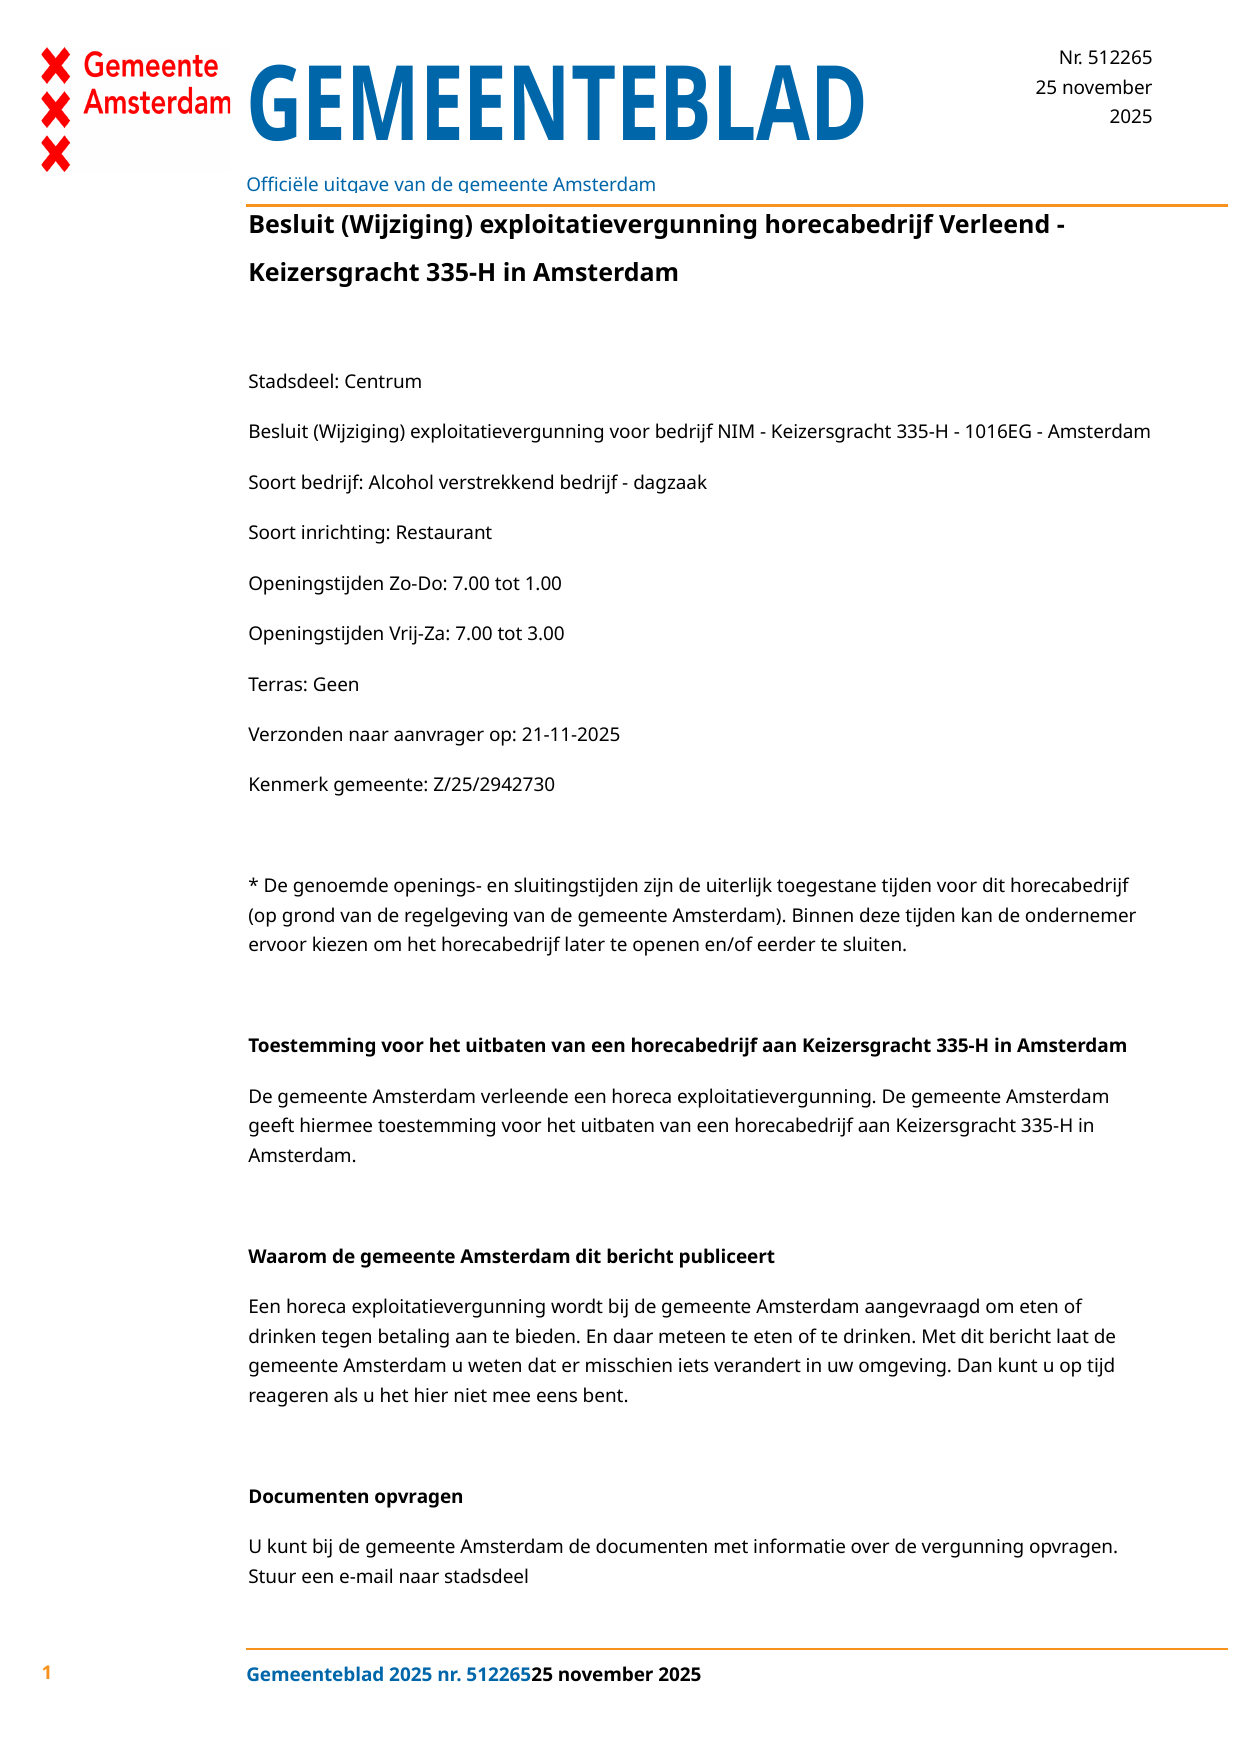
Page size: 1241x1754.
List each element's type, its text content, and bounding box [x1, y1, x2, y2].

text Besluit (Wijziging) exploitatievergunning voor bedrijf NIM - Keizersgracht 335-H - 1016EG - Amsterdam [248, 419, 1152, 444]
text Besluit (Wijziging) exploitatievergunning horecabedrijf Verleend - Keizersgracht 335-H in Amsterdam [248, 207, 1152, 288]
text Toestemming voor het uitbaten van een horecabedrijf aan Keizersgracht 335-H in Amsterdam [248, 1032, 1152, 1058]
text Soort inrichting: Restaurant [248, 519, 1152, 545]
text Een horeca exploitatievergunning wordt bij de gemeente Amsterdam aangevraagd om eten of drinken tegen betaling aan te bieden. En daar meteen te eten of te drinken. Met dit bericht laat de gemeente Amsterdam u weten dat er misschien iets verandert in uw omgeving. Dan kunt u op tijd reageren als u het hier niet mee eens bent. [248, 1293, 1152, 1408]
text De gemeente Amsterdam verleende een horeca exploitatievergunning. De gemeente Amsterdam geeft hiermee toestemming voor het uitbaten van een horecabedrijf aan Keizersgracht 335-H in Amsterdam. [248, 1083, 1152, 1168]
text Documenten opvragen [248, 1483, 1152, 1509]
picture [41, 47, 231, 172]
text Soort bedrijf: Alcohol verstrekkend bedrijf - dagzaak [248, 469, 1152, 495]
text * De genoemde openings- en sluitingstijden zijn de uiterlijk toegestane tijden voor dit horecabedrijf (op grond van de regelgeving van de gemeente Amsterdam). Binnen deze tijden kan de ondernemer ervoor kiezen om het horecabedrijf later te openen en/of eerder te sluiten. [248, 872, 1152, 957]
text Openingstijden Vrij-Za: 7.00 tot 3.00 [248, 620, 1152, 646]
text Terras: Geen [248, 671, 1152, 697]
text Waarom de gemeente Amsterdam dit bericht publiceert [248, 1243, 1152, 1269]
text U kunt bij de gemeente Amsterdam de documenten met informatie over de vergunning opvragen. Stuur een e-mail naar stadsdeel [248, 1533, 1152, 1589]
text Stadsdeel: Centrum [248, 368, 1152, 394]
text Verzonden naar aanvrager op: 21-11-2025 [248, 721, 1152, 747]
text Kenmerk gemeente: Z/25/2942730 [248, 772, 1152, 797]
text Openingstijden Zo-Do: 7.00 tot 1.00 [248, 570, 1152, 596]
